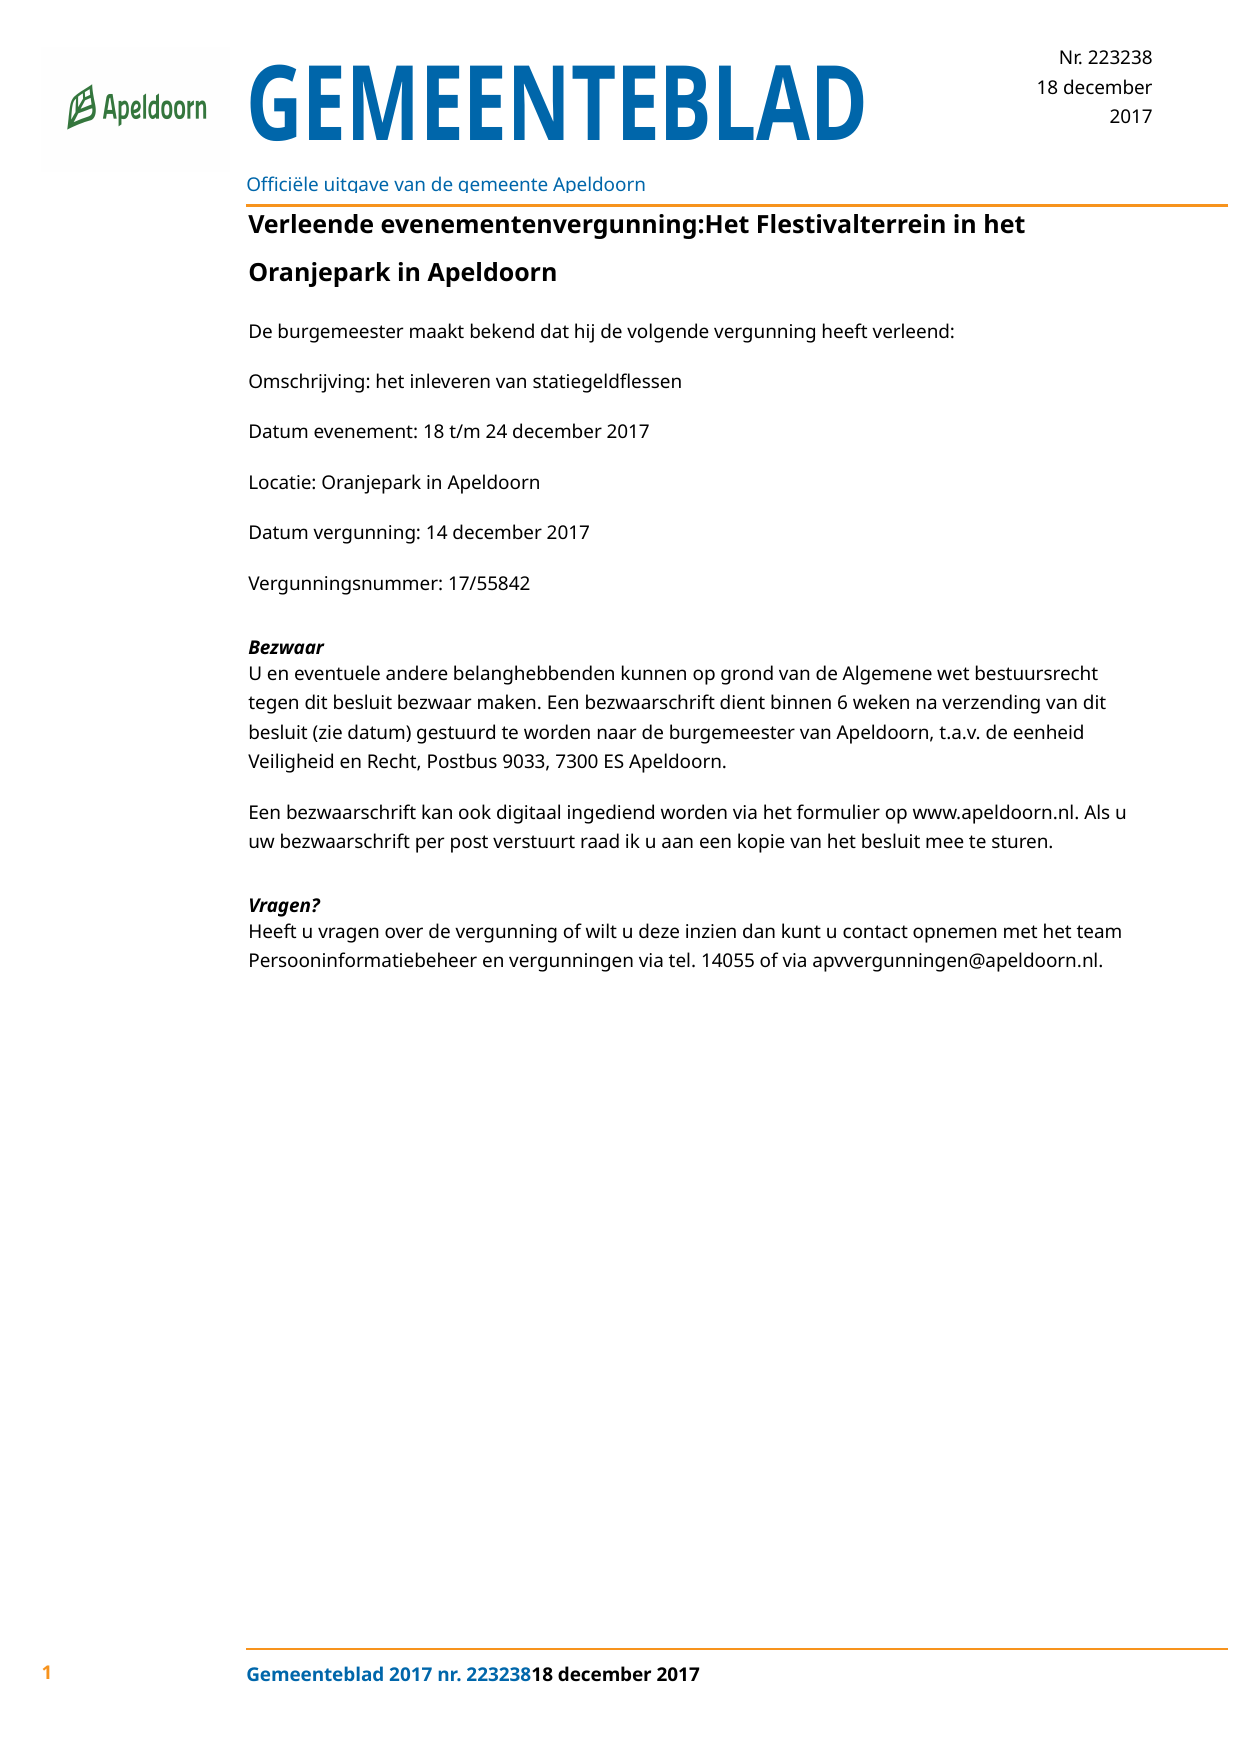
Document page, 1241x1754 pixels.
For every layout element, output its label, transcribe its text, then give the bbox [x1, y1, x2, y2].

text Omschrijving: het inleveren van statiegeldflessen [248, 368, 1152, 394]
text Verleende evenementenvergunning:Het Flestivalterrein in het Oranjepark in Apeldoorn [248, 207, 1152, 288]
text Heeft u vragen over de vergunning of wilt u deze inzien dan kunt u contact opnemen met het team Persooninformatiebeheer en vergunningen via tel. 14055 of via apvvergunningen@apeldoorn.nl. [248, 918, 1152, 973]
text U en eventuele andere belanghebbenden kunnen op grond van de Algemene wet bestuursrecht tegen dit besluit bezwaar maken. Een bezwaarschrift dient binnen 6 weken na verzending van dit besluit (zie datum) gestuurd te worden naar de burgemeester van Apeldoorn, t.a.v. de eenheid Veiligheid en Recht, Postbus 9033, 7300 ES Apeldoorn. [248, 660, 1152, 774]
text Vergunningsnummer: 17/55842 [248, 570, 1152, 596]
text Vragen? [248, 892, 1152, 918]
text Bezwaar [248, 634, 1152, 660]
picture [41, 47, 231, 172]
text Datum evenement: 18 t/m 24 december 2017 [248, 419, 1152, 444]
text Locatie: Oranjepark in Apeldoorn [248, 469, 1152, 495]
text Datum vergunning: 14 december 2017 [248, 519, 1152, 545]
text Een bezwaarschrift kan ook digitaal ingediend worden via het formulier op www.apeldoorn.nl. Als u uw bezwaarschrift per post verstuurt raad ik u aan een kopie van het besluit mee te sturen. [248, 799, 1152, 854]
text De burgemeester maakt bekend dat hij de volgende vergunning heeft verleend: [248, 318, 1152, 344]
